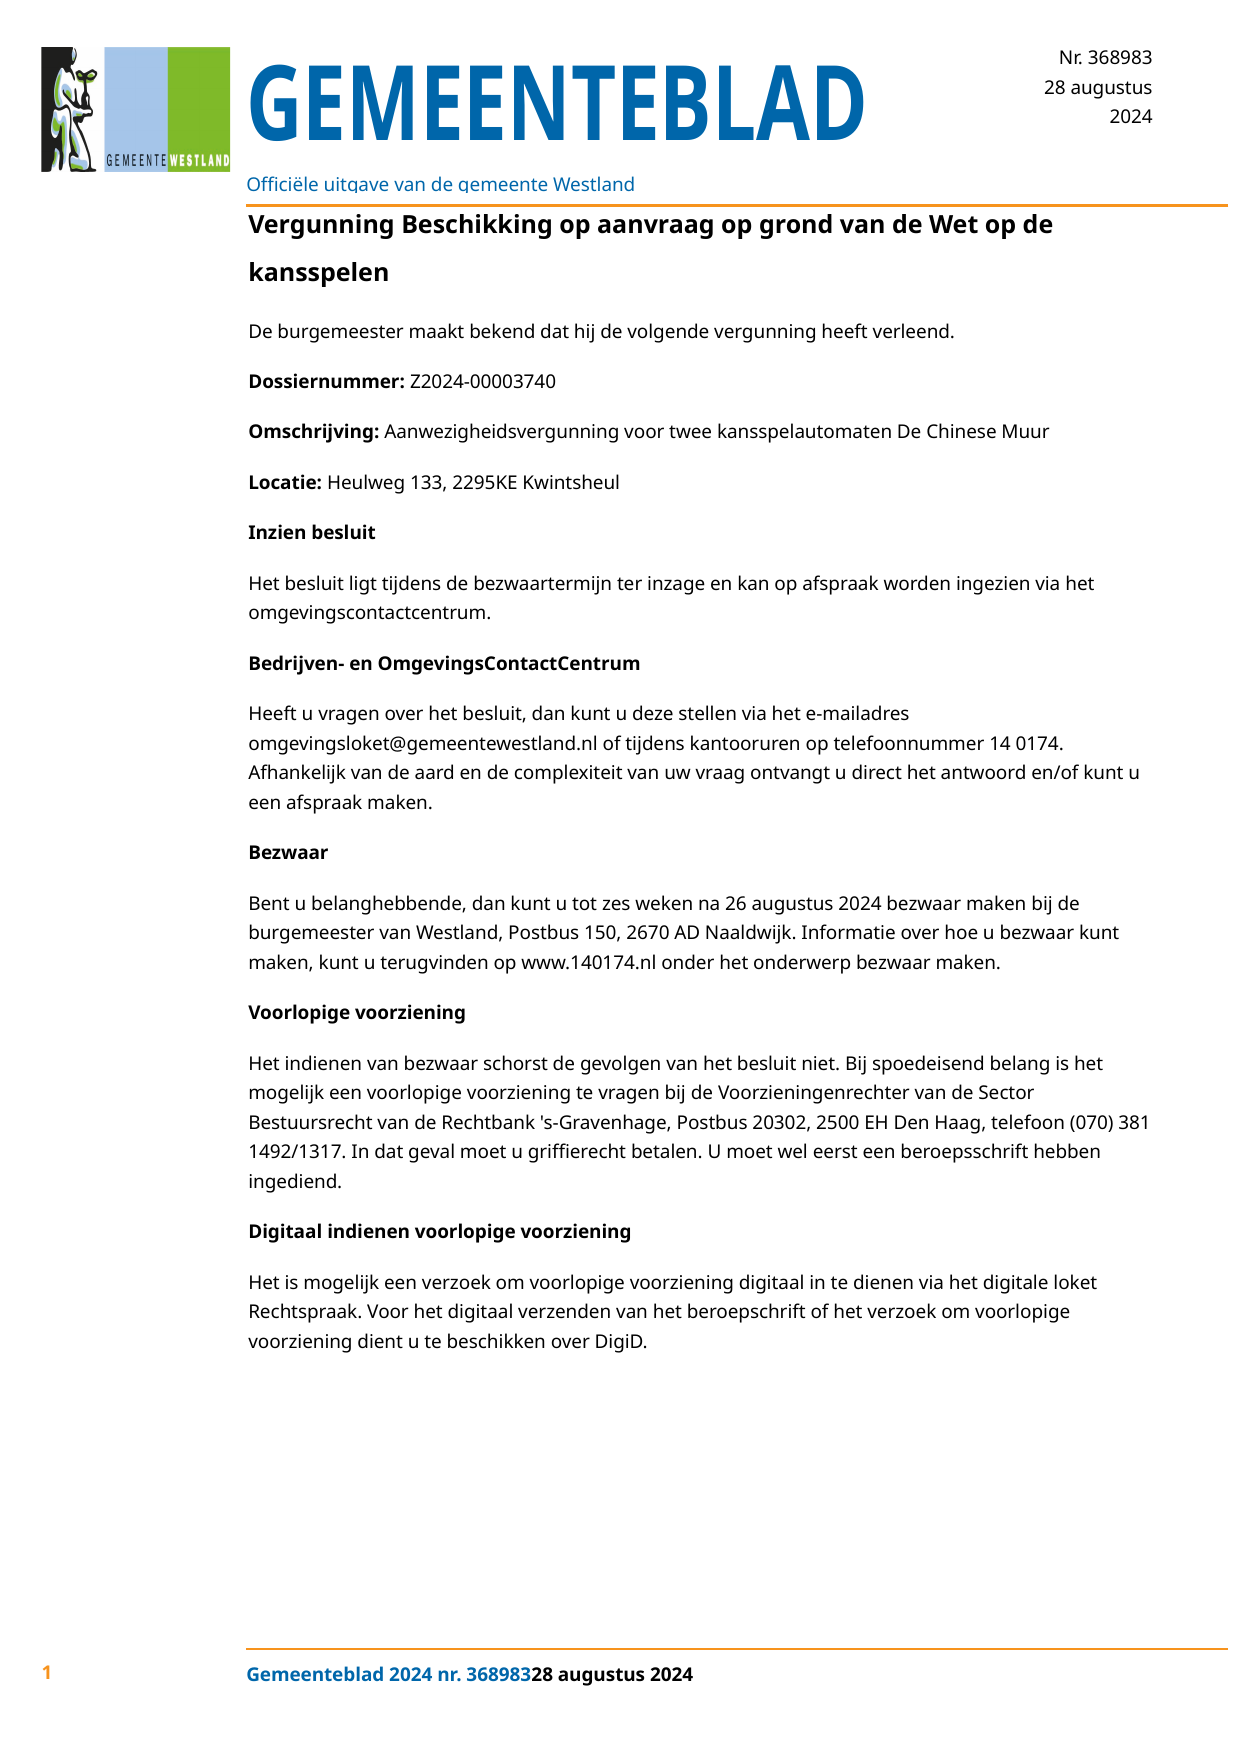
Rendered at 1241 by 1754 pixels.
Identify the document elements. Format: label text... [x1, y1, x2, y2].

text Bezwaar [248, 839, 1152, 865]
text Bedrijven- en OmgevingsContactCentrum [248, 650, 1152, 676]
text Vergunning Beschikking op aanvraag op grond van de Wet op de kansspelen [248, 207, 1152, 288]
picture [41, 47, 231, 172]
text Bent u belanghebbende, dan kunt u tot zes weken na 26 augustus 2024 bezwaar maken bij de burgemeester van Westland, Postbus 150, 2670 AD Naaldwijk. Informatie over hoe u bezwaar kunt maken, kunt u terugvinden op www.140174.nl onder het onderwerp bezwaar maken. [248, 890, 1152, 975]
text Heeft u vragen over het besluit, dan kunt u deze stellen via het e-mailadres omgevingsloket@gemeentewestland.nl of tijdens kantooruren op telefoonnummer 14 0174. Afhankelijk van de aard en de complexiteit van uw vraag ontvangt u direct het antwoord en/of kunt u een afspraak maken. [248, 700, 1152, 815]
text Het besluit ligt tijdens de bezwaartermijn ter inzage en kan op afspraak worden ingezien via het omgevingscontactcentrum. [248, 570, 1152, 625]
text Dossiernummer: Z2024-00003740 [248, 368, 1152, 394]
text Voorlopige voorziening [248, 999, 1152, 1025]
text Omschrijving: Aanwezigheidsvergunning voor twee kansspelautomaten De Chinese Muur [248, 419, 1152, 444]
text Digitaal indienen voorlopige voorziening [248, 1219, 1152, 1244]
text Het indienen van bezwaar schorst de gevolgen van het besluit niet. Bij spoedeisend belang is het mogelijk een voorlopige voorziening te vragen bij de Voorzieningenrechter van de Sector Bestuursrecht van de Rechtbank 's-Gravenhage, Postbus 20302, 2500 EH Den Haag, telefoon (070) 381 1492/1317. In dat geval moet u griffierecht betalen. U moet wel eerst een beroepsschrift hebben ingediend. [248, 1050, 1152, 1194]
text Het is mogelijk een verzoek om voorlopige voorziening digitaal in te dienen via het digitale loket Rechtspraak. Voor het digitaal verzenden van het beroepschrift of het verzoek om voorlopige voorziening dient u te beschikken over DigiD. [248, 1269, 1152, 1354]
text Inzien besluit [248, 519, 1152, 545]
text Locatie: Heulweg 133, 2295KE Kwintsheul [248, 469, 1152, 495]
text De burgemeester maakt bekend dat hij de volgende vergunning heeft verleend. [248, 318, 1152, 344]
